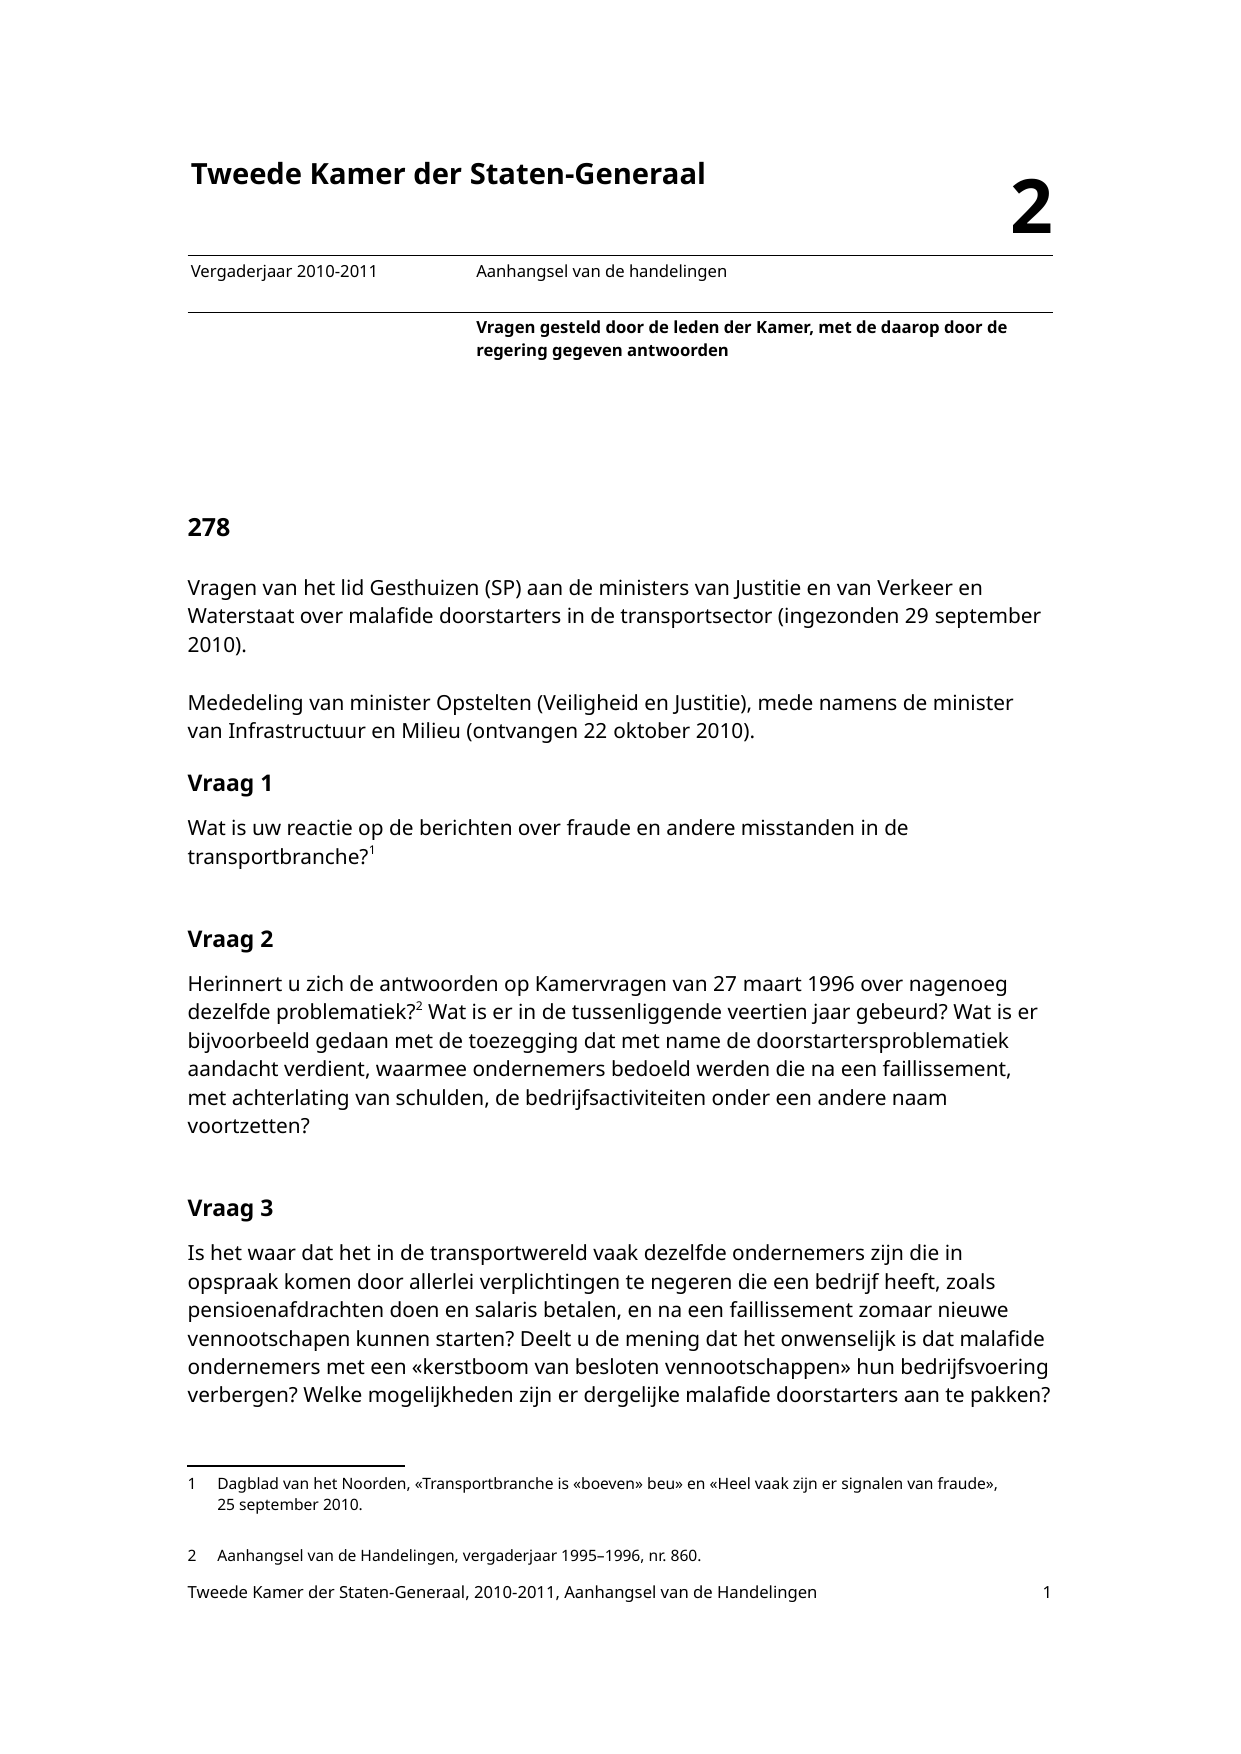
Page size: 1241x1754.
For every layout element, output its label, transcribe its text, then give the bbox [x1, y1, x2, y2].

table_cell [188, 313, 473, 361]
subtitle Vraag 1 [187, 767, 1053, 798]
text Mededeling van minister Opstelten (Veiligheid en Justitie), mede namens de minister van Infrastructuur en Milieu (ontvangen 22 oktober 2010). [187, 688, 1053, 745]
table_cell Vragen gesteld door de leden der Kamer, met de daarop door de regering gegeven antwoorden [473, 313, 1053, 361]
table_cell Vergaderjaar 2010-2011 [188, 256, 473, 312]
text Aanhangsel van de Handelingen, vergaderjaar 1995–1996, nr. 860. [187, 1538, 1053, 1566]
text Is het waar dat het in de transportwereld vaak dezelfde ondernemers zijn die in opspraak komen door allerlei verplichtingen te negeren die een bedrijf heeft, zoals pensioenafdrachten doen en salaris betalen, en na een faillissement zomaar nieuwe vennootschapen kunnen starten? Deelt u de mening dat het onwenselijk is dat malafide ondernemers met een «kerstboom van besloten vennootschappen» hun bedrijfsvoering verbergen? Welke mogelijkheden zijn er dergelijke malafide doorstarters aan te pakken? [187, 1238, 1053, 1409]
subtitle Vraag 2 [187, 923, 1053, 954]
text Herinnert u zich de antwoorden op Kamervragen van 27 maart 1996 over nagenoeg dezelfde problematiek? Wat is er in de tussenliggende veertien jaar gebeurd? Wat is er bijvoorbeeld gedaan met de toezegging dat met name de doorstartersproblematiek aandacht verdient, waarmee ondernemers bedoeld werden die na een faillissement, met achterlating van schulden, de bedrijfsactiviteiten onder een andere naam voortzetten? [187, 969, 1053, 1140]
text Dagblad van het Noorden, «Transportbranche is «boeven» beu» en «Heel vaak zijn er signalen van fraude», 25 september 2010. [187, 1451, 1053, 1508]
table_header Tweede Kamer der Staten-Generaal [188, 150, 879, 255]
text 278 [187, 509, 1053, 543]
table_cell Aanhangsel van de handelingen [473, 256, 1053, 312]
subtitle Vraag 3 [187, 1192, 1053, 1223]
table_header 2 [880, 150, 1053, 255]
text Wat is uw reactie op de berichten over fraude en andere misstanden in de transportbranche? [187, 813, 1053, 870]
text Vragen van het lid Gesthuizen (SP) aan de ministers van Justitie en van Verkeer en Waterstaat over malafide doorstarters in de transportsector (ingezonden 29 september 2010). [187, 573, 1053, 658]
